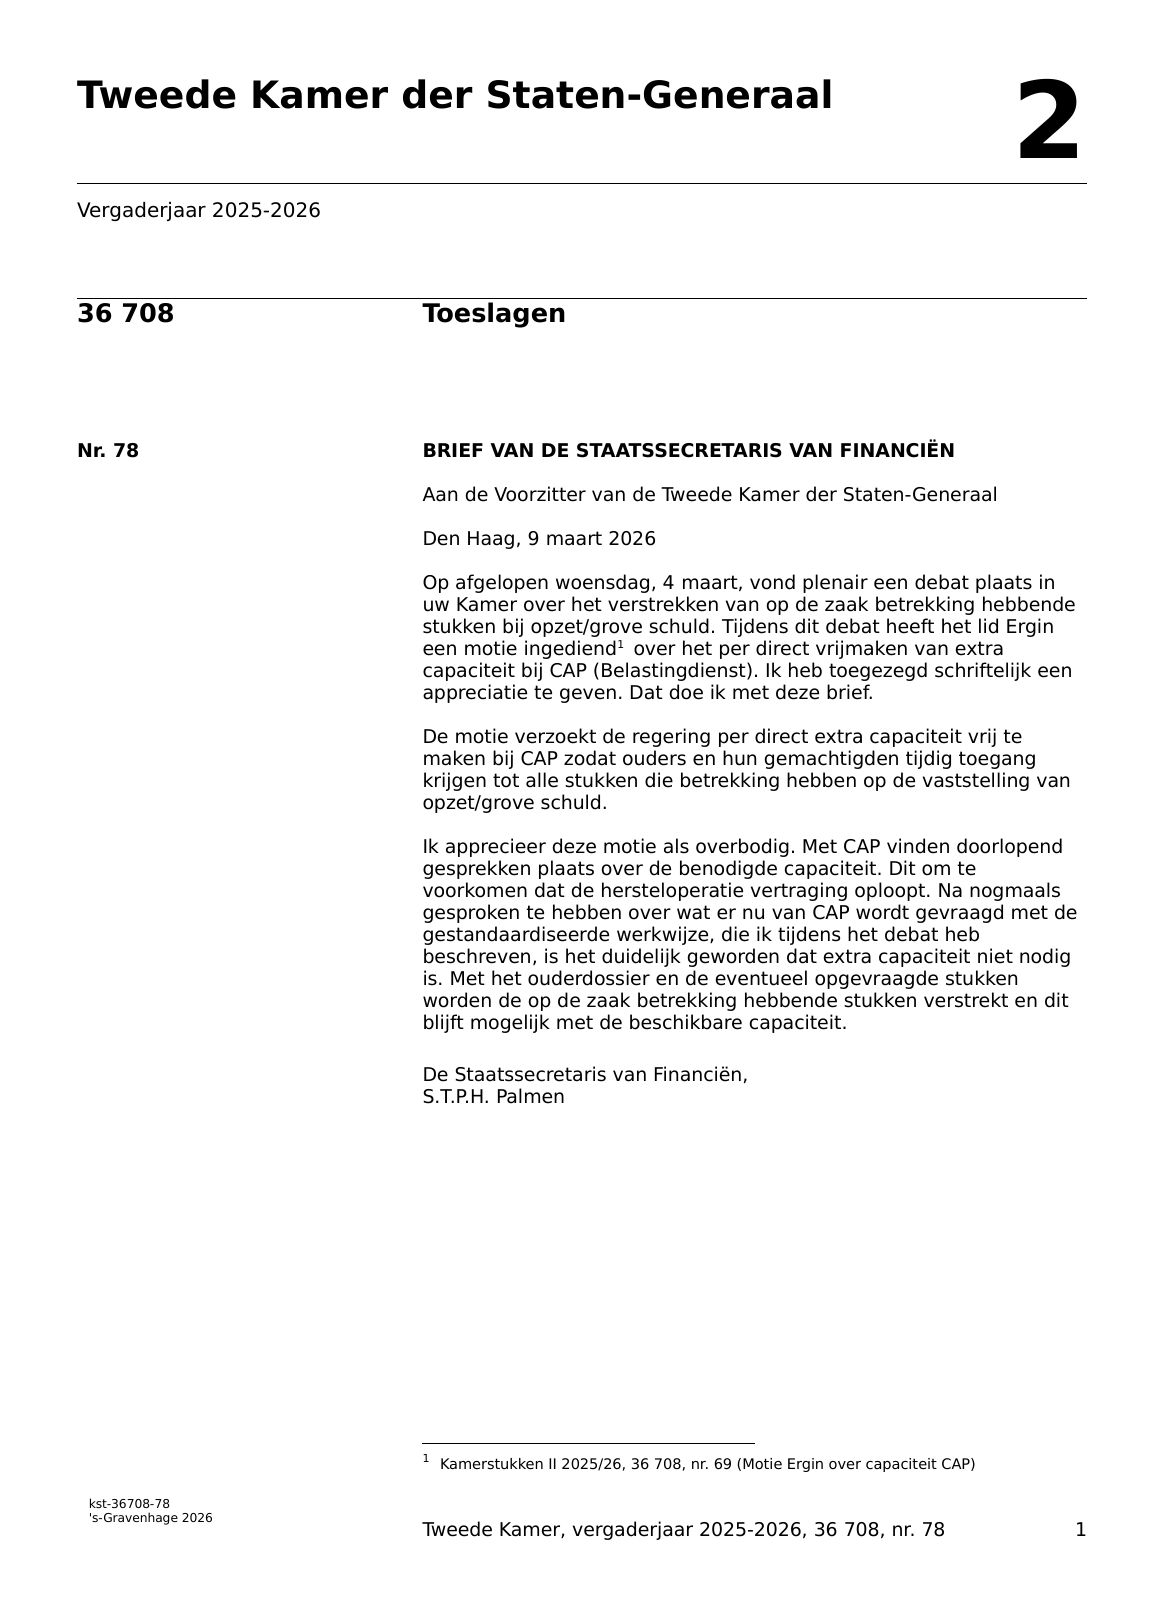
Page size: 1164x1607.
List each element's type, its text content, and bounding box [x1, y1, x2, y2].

table_header Tweede Kamer der Staten-Generaal [77, 59, 886, 183]
text Ik apprecieer deze motie als overbodig. Met CAP vinden doorlopend gesprekken plaats over de benodigde capaciteit. Dit om te voorkomen dat de hersteloperatie vertraging oploopt. Na nogmaals gesproken te hebben over wat er nu van CAP wordt gevraagd met de gestandaardiseerde werkwijze, die ik tijdens het debat heb beschreven, is het duidelijk geworden dat extra capaciteit niet nodig is. Met het ouderdossier en de eventueel opgevraagde stukken worden de op de zaak betrekking hebbende stukken verstrekt en dit blijft mogelijk met de beschikbare capaciteit. [422, 836, 1087, 1034]
table_cell Vergaderjaar 2025-2026 [77, 184, 1087, 298]
subtitle Nr. 78 BRIEF VAN DE STAATSSECRETARIS VAN FINANCIËN [77, 440, 1087, 462]
subtitle 36 708 Toeslagen [77, 299, 1087, 329]
text kst-36708-78 [88, 1497, 323, 1511]
text 's-Gravenhage 2026 [88, 1511, 323, 1525]
text Aan de Voorzitter van de Tweede Kamer der Staten-Generaal [422, 484, 1087, 506]
text De motie verzoekt de regering per direct extra capaciteit vrij te maken bij CAP zodat ouders en hun gemachtigden tijdig toegang krijgen tot alle stukken die betrekking hebben op de vaststelling van opzet/grove schuld. [422, 726, 1087, 814]
text Kamerstukken II 2025/26, 36 708, nr. 69 (Motie Ergin over capaciteit CAP) [422, 1452, 1087, 1474]
table_header 2 [886, 59, 1087, 183]
text Den Haag, 9 maart 2026 [422, 528, 1087, 550]
text Op afgelopen woensdag, 4 maart, vond plenair een debat plaats in uw Kamer over het verstrekken van op de zaak betrekking hebbende stukken bij opzet/grove schuld. Tijdens dit debat heeft het lid Ergin een motie ingediend over het per direct vrijmaken van extra capaciteit bij CAP (Belastingdienst). Ik heb toegezegd schriftelijk een appreciatie te geven. Dat doe ik met deze brief. [422, 572, 1087, 704]
text De Staatssecretaris van Financiën, S.T.P.H. Palmen [422, 1064, 1087, 1108]
